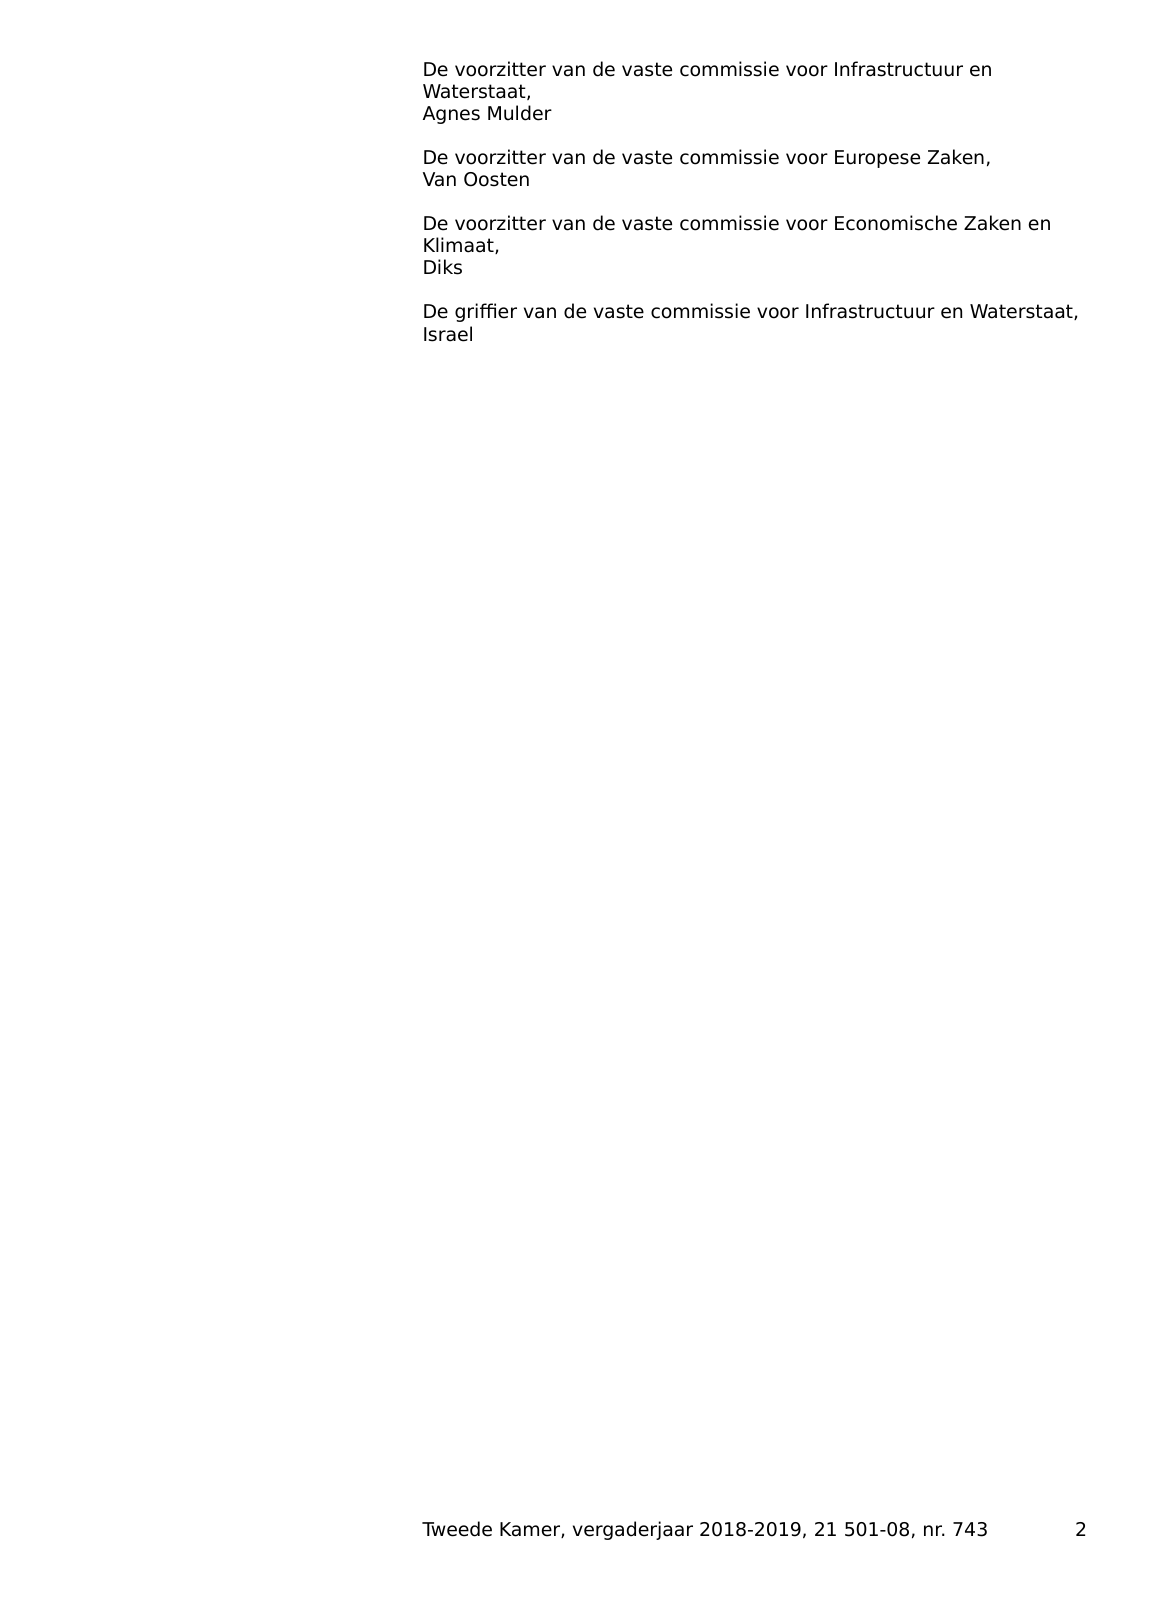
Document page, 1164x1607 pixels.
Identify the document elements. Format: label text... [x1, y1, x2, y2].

text De voorzitter van de vaste commissie voor Economische Zaken en Klimaat, Diks [422, 213, 1087, 279]
text De voorzitter van de vaste commissie voor Europese Zaken, Van Oosten [422, 147, 1087, 191]
text De voorzitter van de vaste commissie voor Infrastructuur en Waterstaat, Agnes Mulder [422, 59, 1087, 125]
text De griffier van de vaste commissie voor Infrastructuur en Waterstaat, Israel [422, 301, 1087, 345]
